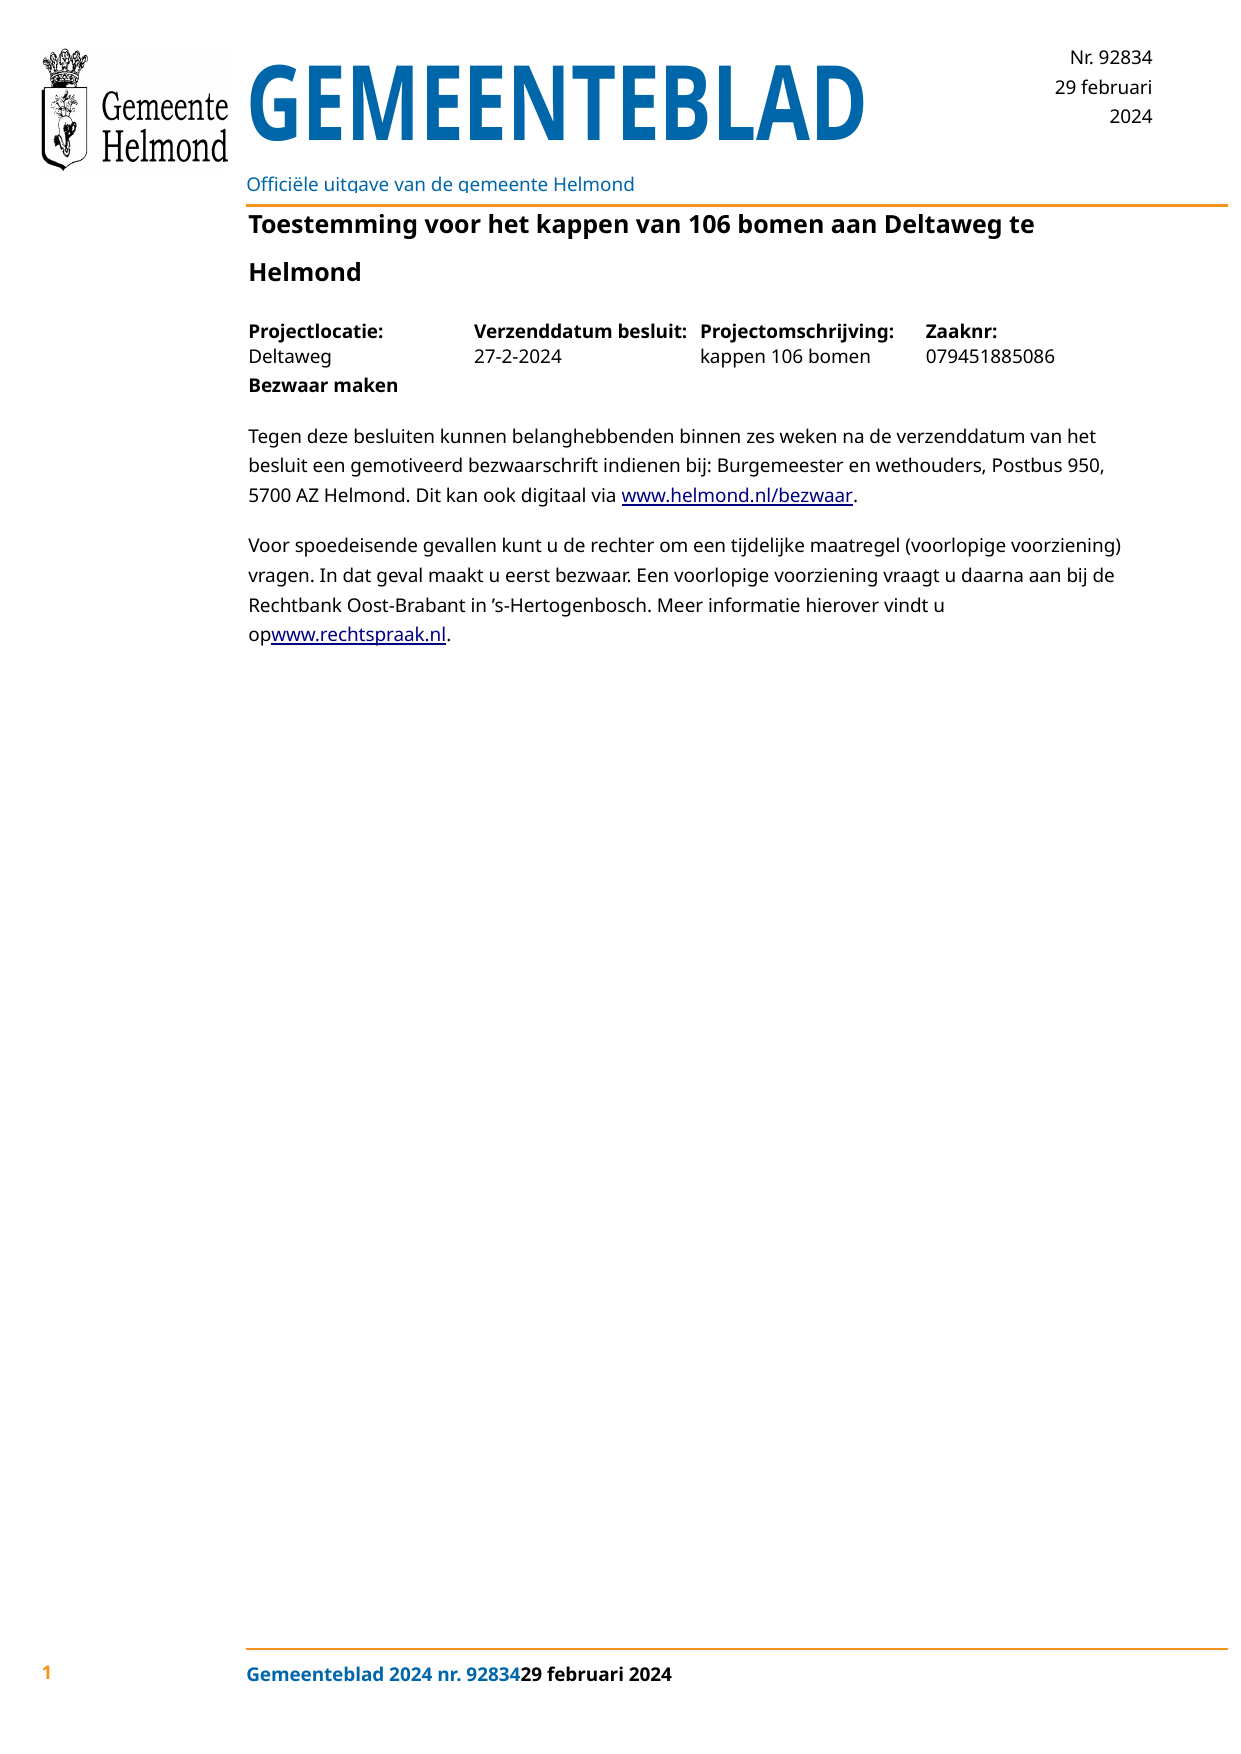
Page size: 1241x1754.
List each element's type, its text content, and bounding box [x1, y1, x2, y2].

table_cell kappen 106 bomen [700, 344, 926, 369]
table_cell 079451885086 [926, 344, 1152, 369]
table_header Projectlocatie: [248, 318, 474, 344]
table_cell 27-2-2024 [474, 344, 700, 369]
text Tegen deze besluiten kunnen belanghebbenden binnen zes weken na de verzenddatum van het besluit een gemotiveerd bezwaarschrift indienen bij: Burgemeester en wethouders, Postbus 950, 5700 AZ Helmond. Dit kan ook digitaal via www.helmond.nl/bezwaar. [248, 423, 1152, 508]
table_header Verzenddatum besluit: [474, 318, 700, 344]
text Voor spoedeisende gevallen kunt u de rechter om een tijdelijke maatregel (voorlopige voorziening) vragen. In dat geval maakt u eerst bezwaar. Een voorlopige voorziening vraagt u daarna aan bij de Rechtbank Oost-Brabant in ’s-Hertogenbosch. Meer informatie hierover vindt u opwww.rechtspraak.nl. [248, 533, 1152, 647]
table_header Projectomschrijving: [700, 318, 926, 344]
picture [41, 47, 231, 172]
text Toestemming voor het kappen van 106 bomen aan Deltaweg te Helmond [248, 207, 1152, 288]
text Bezwaar maken [248, 373, 1152, 398]
table_header Zaaknr: [926, 318, 1152, 344]
table_cell Deltaweg [248, 344, 474, 369]
